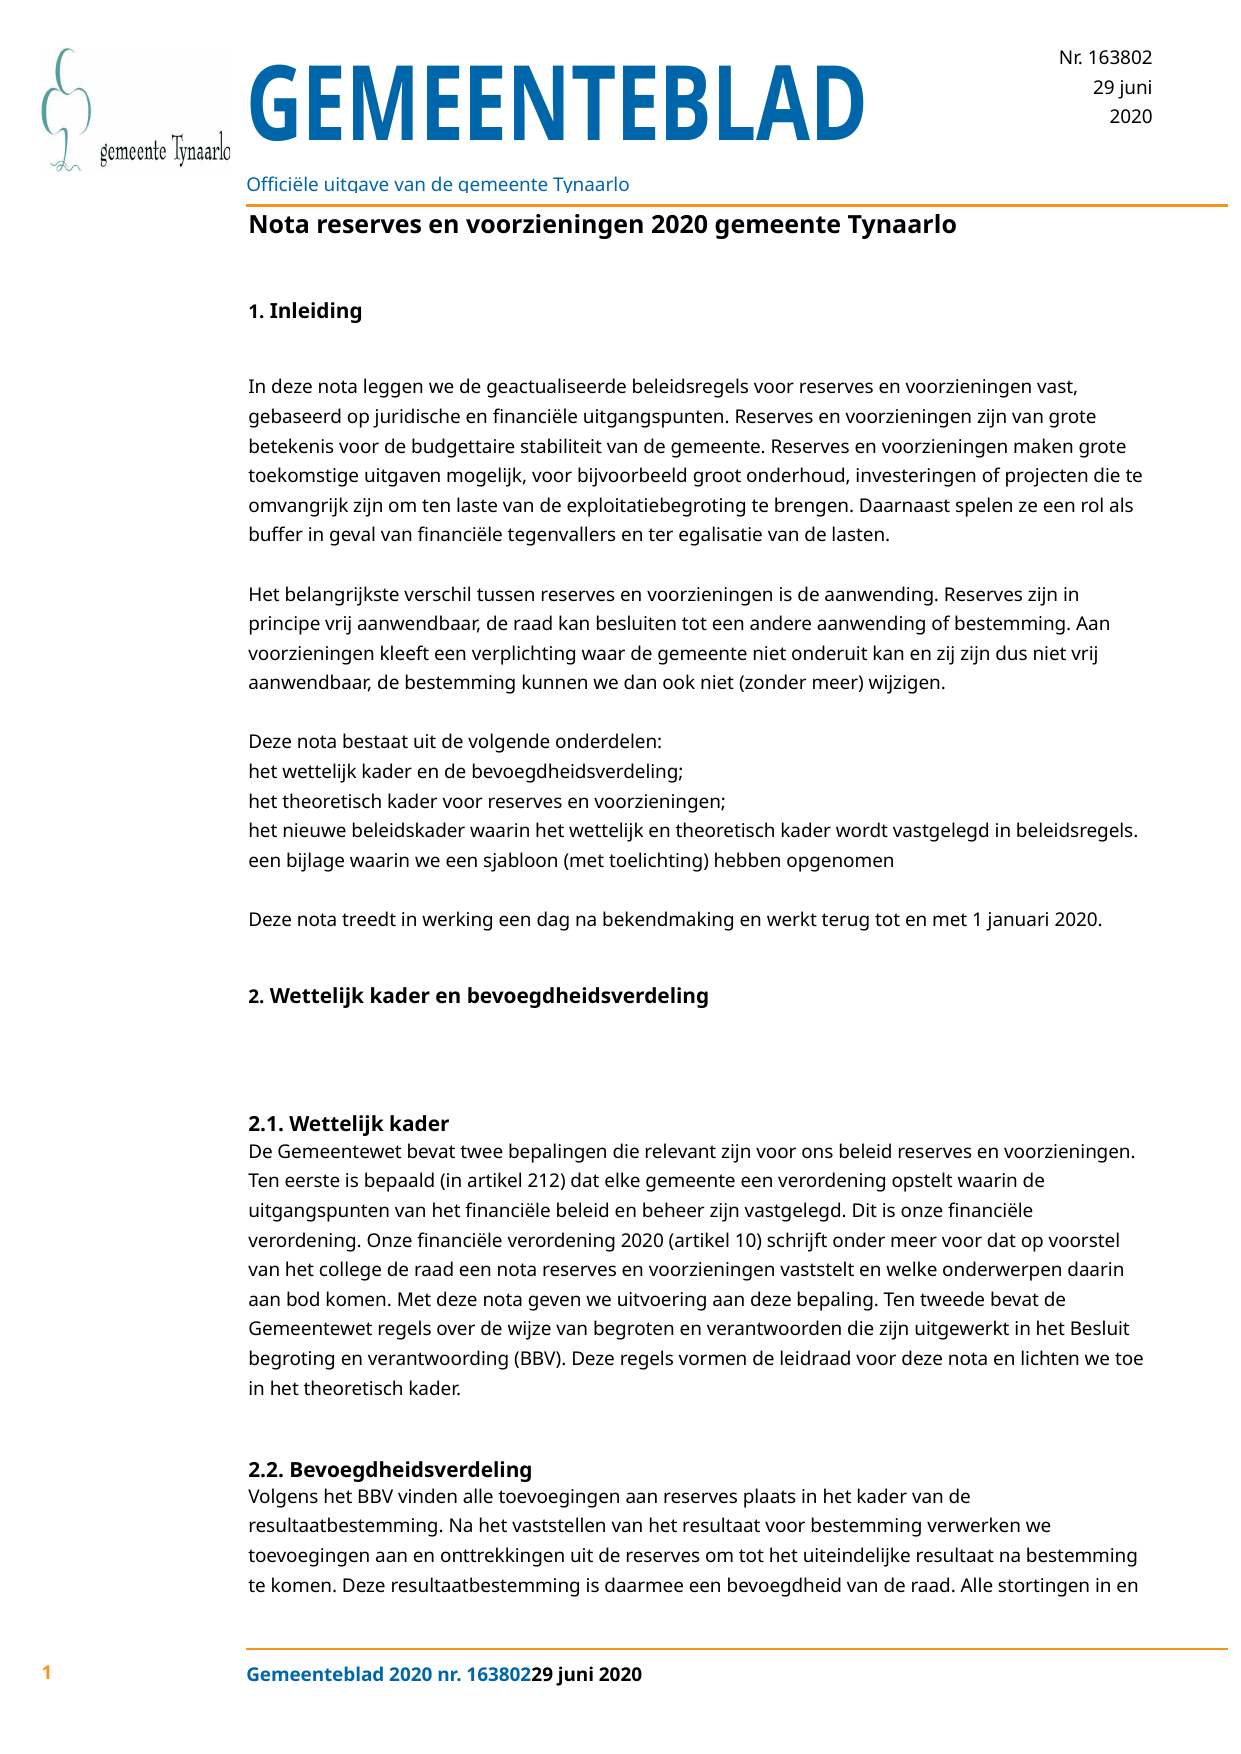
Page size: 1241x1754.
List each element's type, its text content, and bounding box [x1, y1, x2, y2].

text Deze nota bestaat uit de volgende onderdelen: [248, 729, 1152, 754]
text het wettelijk kader en de bevoegdheidsverdeling; [248, 758, 1152, 784]
text uitgangspunten van het financiële beleid en beheer zijn vastgelegd. Dit is onze financiële verordening. Onze financiële verordening 2020 (artikel 10) schrijft onder meer voor dat op voorstel van het college de raad een nota reserves en voorzieningen vaststelt en welke onderwerpen daarin aan bod komen. Met deze nota geven we uitvoering aan deze bepaling. Ten tweede bevat de Gemeentewet regels over de wijze van begroten en verantwoorden die zijn uitgewerkt in het Besluit begroting en verantwoording (BBV). Deze regels vormen de leidraad voor deze nota en lichten we toe in het theoretisch kader. [248, 1197, 1152, 1400]
text Deze nota treedt in werking een dag na bekendmaking en werkt terug tot en met 1 januari 2020. [248, 906, 1152, 932]
text gebaseerd op juridische en financiële uitgangspunten. Reserves en voorzieningen zijn van grote [248, 403, 1152, 429]
text principe vrij aanwendbaar, de raad kan besluiten tot een andere aanwending of bestemming. Aan voorzieningen kleeft een verplichting waar de gemeente niet onderuit kan en zij zijn dus niet vrij aanwendbaar, de bestemming kunnen we dan ook niet (zonder meer) wijzigen. [248, 610, 1152, 695]
text Nota reserves en voorzieningen 2020 gemeente Tynaarlo [248, 207, 1152, 241]
text De Gemeentewet bevat twee bepalingen die relevant zijn voor ons beleid reserves en voorzieningen. [248, 1138, 1152, 1164]
picture [41, 47, 231, 172]
text 2.2. Bevoegdheidsverdeling [248, 1455, 1152, 1483]
text 2.1. Wettelijk kader [248, 1109, 1152, 1138]
text buffer in geval van financiële tegenvallers en ter egalisatie van de lasten. [248, 522, 1152, 547]
text betekenis voor de budgettaire stabiliteit van de gemeente. Reserves en voorzieningen maken grote [248, 433, 1152, 459]
text 2. Wettelijk kader en bevoegdheidsverdeling [248, 981, 1152, 1010]
text toekomstige uitgaven mogelijk, voor bijvoorbeeld groot onderhoud, investeringen of projecten die te [248, 462, 1152, 488]
text Volgens het BBV vinden alle toevoegingen aan reserves plaats in het kader van de resultaatbestemming. Na het vaststellen van het resultaat voor bestemming verwerken we toevoegingen aan en onttrekkingen uit de reserves om tot het uiteindelijke resultaat na bestemming te komen. Deze resultaatbestemming is daarmee een bevoegdheid van de raad. Alle stortingen in en [248, 1483, 1152, 1598]
text een bijlage waarin we een sjabloon (met toelichting) hebben opgenomen [248, 847, 1152, 873]
text In deze nota leggen we de geactualiseerde beleidsregels voor reserves en voorzieningen vast, [248, 374, 1152, 399]
text het theoretisch kader voor reserves en voorzieningen; [248, 788, 1152, 814]
text Het belangrijkste verschil tussen reserves en voorzieningen is de aanwending. Reserves zijn in [248, 581, 1152, 607]
text 1. Inleiding [248, 296, 1152, 324]
text omvangrijk zijn om ten laste van de exploitatiebegroting te brengen. Daarnaast spelen ze een rol als [248, 492, 1152, 518]
text het nieuwe beleidskader waarin het wettelijk en theoretisch kader wordt vastgelegd in beleidsregels. [248, 817, 1152, 843]
text Ten eerste is bepaald (in artikel 212) dat elke gemeente een verordening opstelt waarin de [248, 1168, 1152, 1193]
